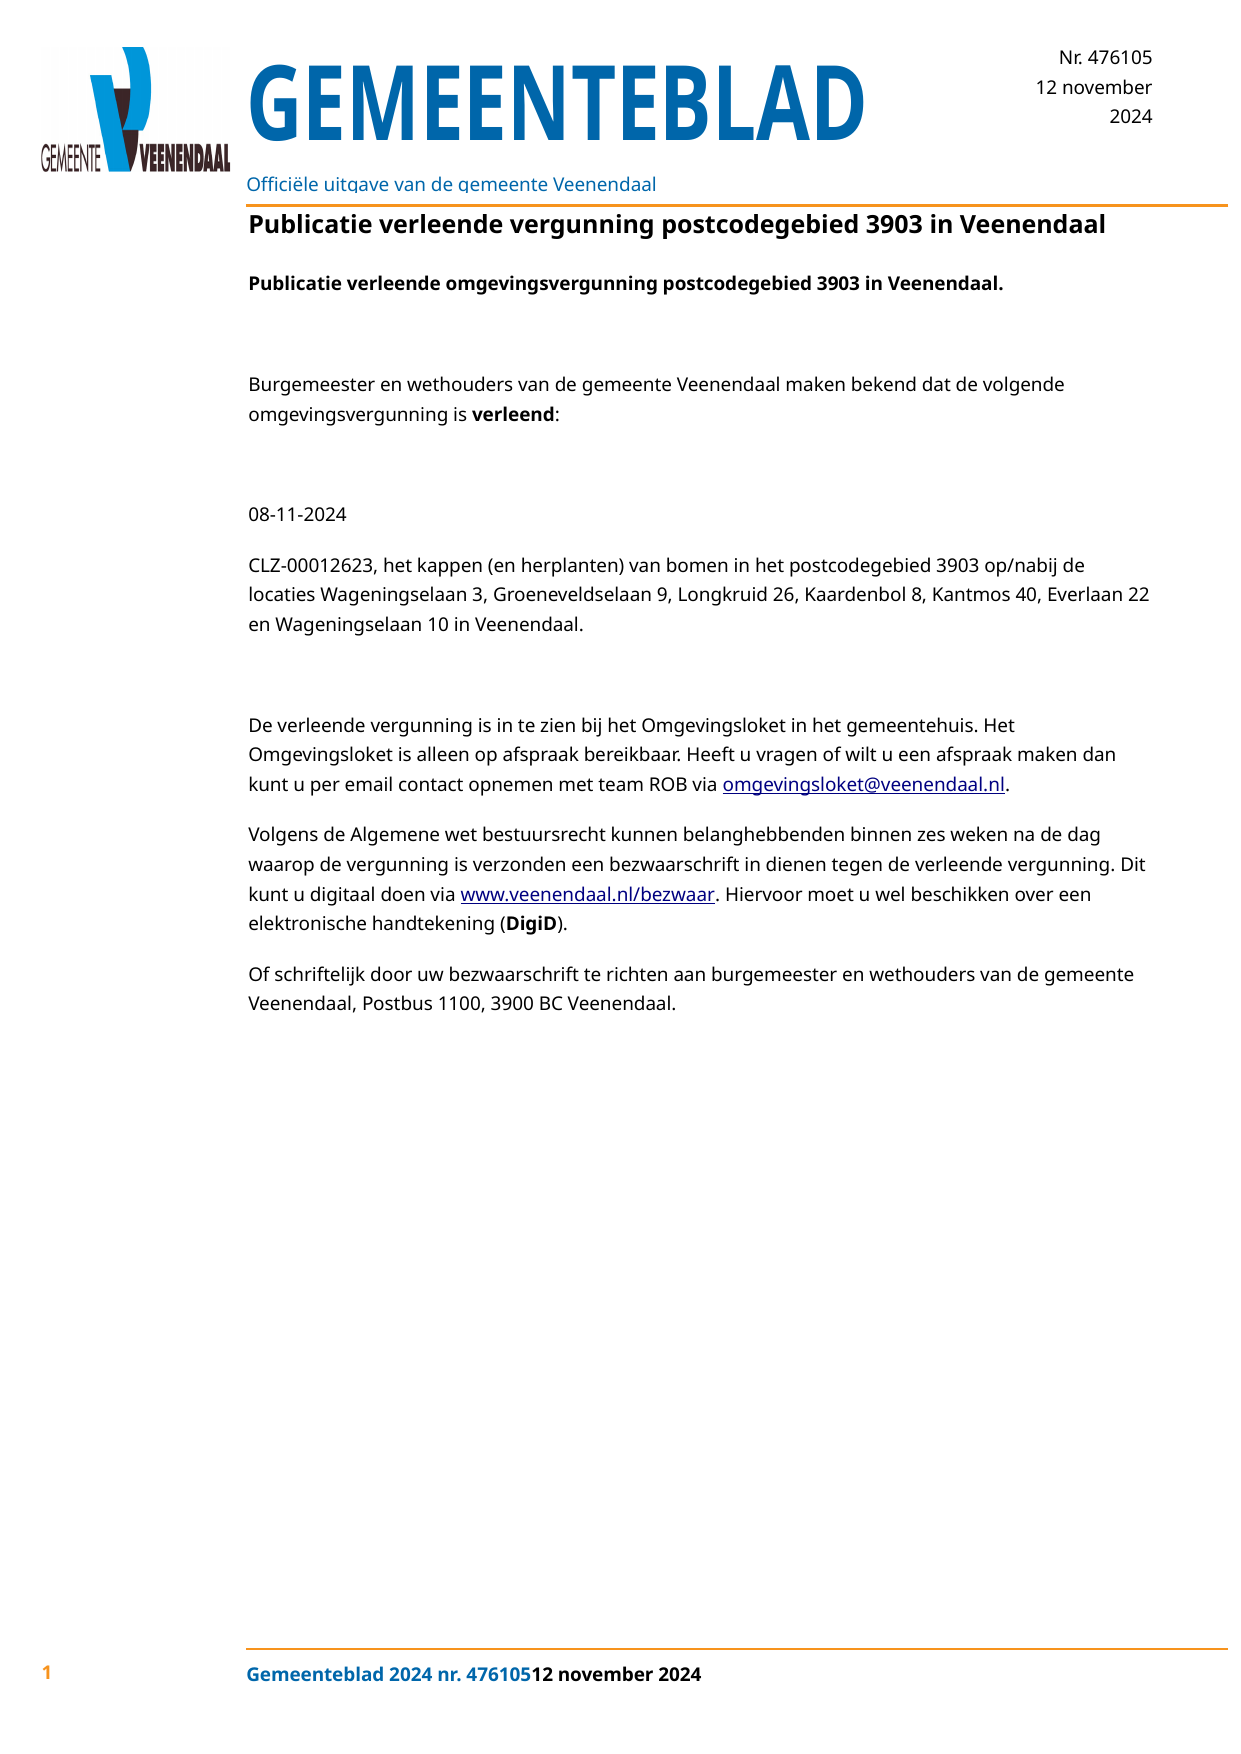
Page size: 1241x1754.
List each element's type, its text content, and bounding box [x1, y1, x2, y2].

text Of schriftelijk door uw bezwaarschrift te richten aan burgemeester en wethouders van de gemeente Veenendaal, Postbus 1100, 3900 BC Veenendaal. [248, 961, 1152, 1016]
picture [123, 47, 231, 172]
text Volgens de Algemene wet bestuursrecht kunnen belanghebbenden binnen zes weken na de dag waarop de vergunning is verzonden een bezwaarschrift in dienen tegen de verleende vergunning. Dit kunt u digitaal doen via www.veenendaal.nl/bezwaar. Hiervoor moet u wel beschikken over een elektronische handtekening (DigiD). [248, 822, 1152, 936]
text Burgemeester en wethouders van de gemeente Veenendaal maken bekend dat de volgende omgevingsvergunning is verleend: [248, 371, 1152, 426]
picture [41, 47, 130, 172]
text De verleende vergunning is in te zien bij het Omgevingsloket in het gemeentehuis. Het Omgevingsloket is alleen op afspraak bereikbaar. Heeft u vragen of wilt u een afspraak maken dan kunt u per email contact opnemen met team ROB via omgevingsloket@veenendaal.nl. [248, 712, 1152, 797]
text Publicatie verleende omgevingsvergunning postcodegebied 3903 in Veenendaal. [248, 270, 1152, 296]
text 08-11-2024 [248, 502, 1152, 527]
text Publicatie verleende vergunning postcodegebied 3903 in Veenendaal [248, 207, 1152, 241]
text CLZ-00012623, het kappen (en herplanten) van bomen in het postcodegebied 3903 op/nabij de locaties Wageningselaan 3, Groeneveldselaan 9, Longkruid 26, Kaardenbol 8, Kantmos 40, Everlaan 22 en Wageningselaan 10 in Veenendaal. [248, 552, 1152, 637]
